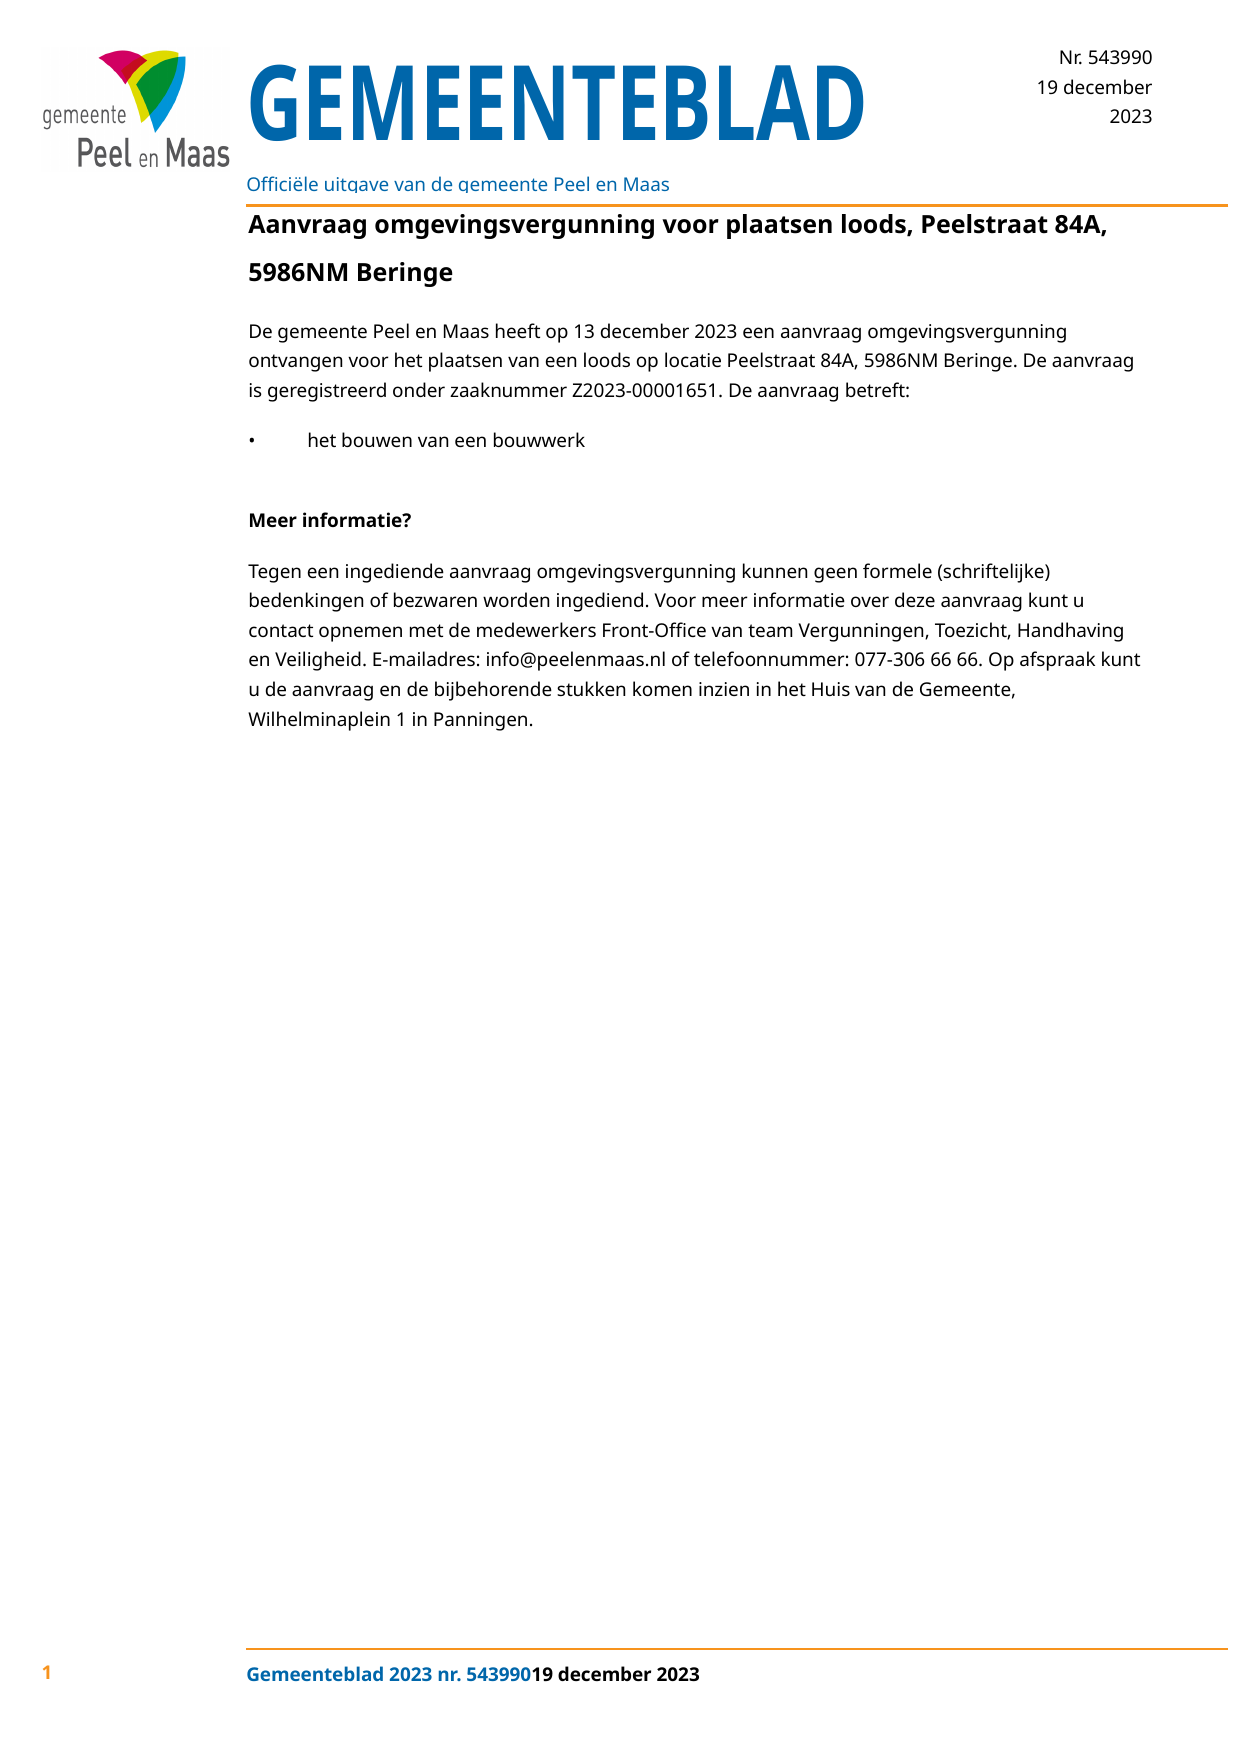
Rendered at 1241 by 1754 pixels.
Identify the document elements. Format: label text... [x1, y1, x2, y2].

text Aanvraag omgevingsvergunning voor plaatsen loods, Peelstraat 84A, 5986NM Beringe [248, 207, 1152, 288]
text Tegen een ingediende aanvraag omgevingsvergunning kunnen geen formele (schriftelijke) bedenkingen of bezwaren worden ingediend. Voor meer informatie over deze aanvraag kunt u contact opnemen met de medewerkers Front-Office van team Vergunningen, Toezicht, Handhaving en Veiligheid. E-mailadres: info@peelenmaas.nl of telefoonnummer: 077-306 66 66. Op afspraak kunt u de aanvraag en de bijbehorende stukken komen inzien in het Huis van de Gemeente, Wilhelminaplein 1 in Panningen. [248, 558, 1152, 732]
text De gemeente Peel en Maas heeft op 13 december 2023 een aanvraag omgevingsvergunning ontvangen voor het plaatsen van een loods op locatie Peelstraat 84A, 5986NM Beringe. De aanvraag is geregistreerd onder zaaknummer Z2023-00001651. De aanvraag betreft: [248, 318, 1152, 403]
text Meer informatie? [248, 507, 1152, 533]
picture [41, 47, 231, 172]
list het bouwen van een bouwwerk [248, 427, 1152, 453]
